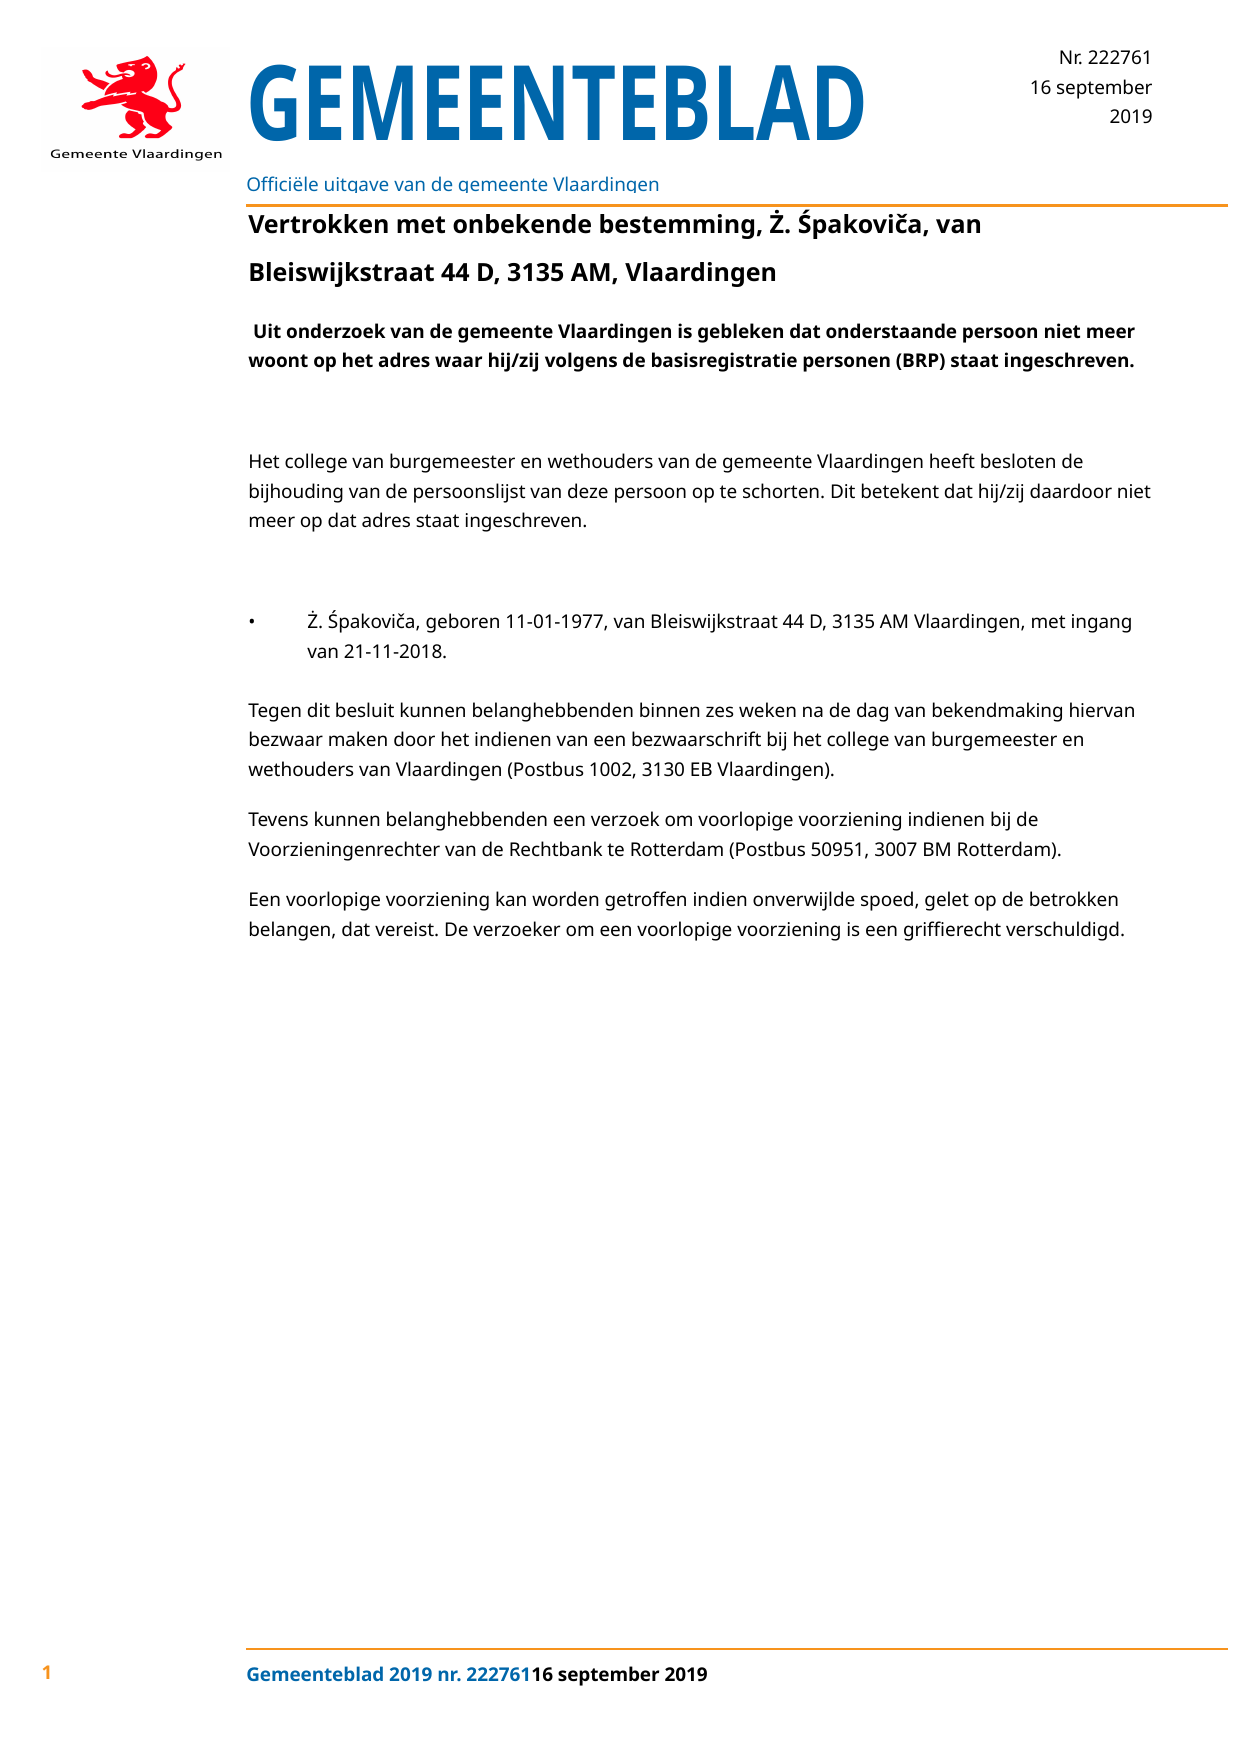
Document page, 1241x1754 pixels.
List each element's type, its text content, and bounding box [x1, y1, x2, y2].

text Uit onderzoek van de gemeente Vlaardingen is gebleken dat onderstaande persoon niet meer woont op het adres waar hij/zij volgens de basisregistratie personen (BRP) staat ingeschreven. [248, 318, 1152, 373]
picture [41, 47, 231, 172]
text Vertrokken met onbekende bestemming, Ż. Śpakoviča, van Bleiswijkstraat 44 D, 3135 AM, Vlaardingen [248, 207, 1152, 288]
text Een voorlopige voorziening kan worden getroffen indien onverwijlde spoed, gelet op de betrokken belangen, dat vereist. De verzoeker om een voorlopige voorziening is een griffierecht verschuldigd. [248, 887, 1152, 942]
text Tegen dit besluit kunnen belanghebbenden binnen zes weken na de dag van bekendmaking hiervan bezwaar maken door het indienen van een bezwaarschrift bij het college van burgemeester en wethouders van Vlaardingen (Postbus 1002, 3130 EB Vlaardingen). [248, 697, 1152, 782]
text Tevens kunnen belanghebbenden een verzoek om voorlopige voorziening indienen bij de Voorzieningenrechter van de Rechtbank te Rotterdam (Postbus 50951, 3007 BM Rotterdam). [248, 807, 1152, 862]
list Ż. Śpakoviča, geboren 11-01-1977, van Bleiswijkstraat 44 D, 3135 AM Vlaardingen, met ingang van 21-11-2018. [248, 608, 1152, 664]
text Het college van burgemeester en wethouders van de gemeente Vlaardingen heeft besloten de bijhouding van de persoonslijst van deze persoon op te schorten. Dit betekent dat hij/zij daardoor niet meer op dat adres staat ingeschreven. [248, 448, 1152, 533]
